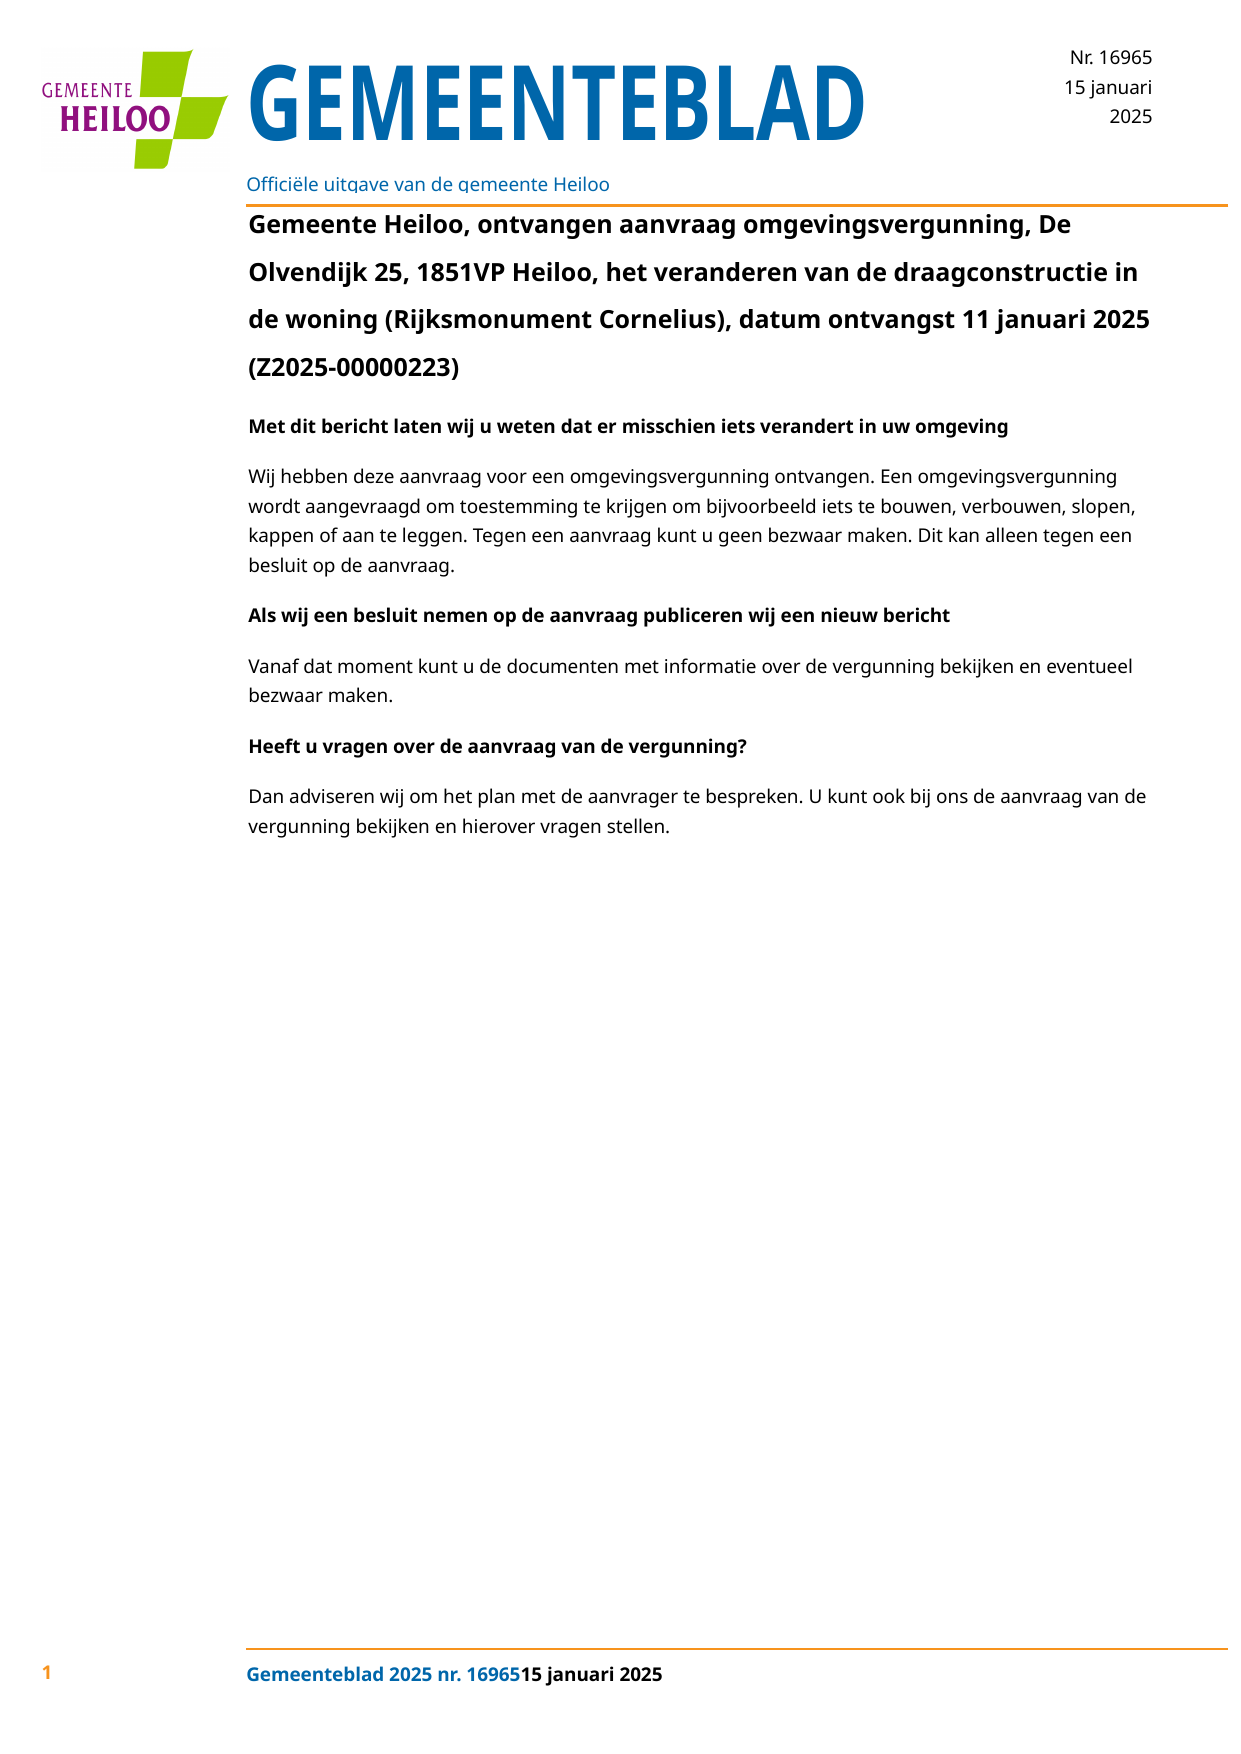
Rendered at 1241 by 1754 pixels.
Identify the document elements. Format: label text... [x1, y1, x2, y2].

text Heeft u vragen over de aanvraag van de vergunning? [248, 733, 1152, 759]
text Vanaf dat moment kunt u de documenten met informatie over de vergunning bekijken en eventueel bezwaar maken. [248, 653, 1152, 708]
text Als wij een besluit nemen op de aanvraag publiceren wij een nieuw bericht [248, 603, 1152, 628]
text Wij hebben deze aanvraag voor een omgevingsvergunning ontvangen. Een omgevingsvergunning wordt aangevraagd om toestemming te krijgen om bijvoorbeeld iets te bouwen, verbouwen, slopen, kappen of aan te leggen. Tegen een aanvraag kunt u geen bezwaar maken. Dit kan alleen tegen een besluit op de aanvraag. [248, 463, 1152, 578]
text Dan adviseren wij om het plan met de aanvrager te bespreken. U kunt ook bij ons de aanvraag van de vergunning bekijken en hierover vragen stellen. [248, 783, 1152, 839]
text Gemeente Heiloo, ontvangen aanvraag omgevingsvergunning, De Olvendijk 25, 1851VP Heiloo, het veranderen van de draagconstructie in de woning (Rijksmonument Cornelius), datum ontvangst 11 januari 2025 (Z2025-00000223) [248, 207, 1152, 384]
picture [41, 47, 231, 172]
text Met dit bericht laten wij u weten dat er misschien iets verandert in uw omgeving [248, 413, 1152, 439]
